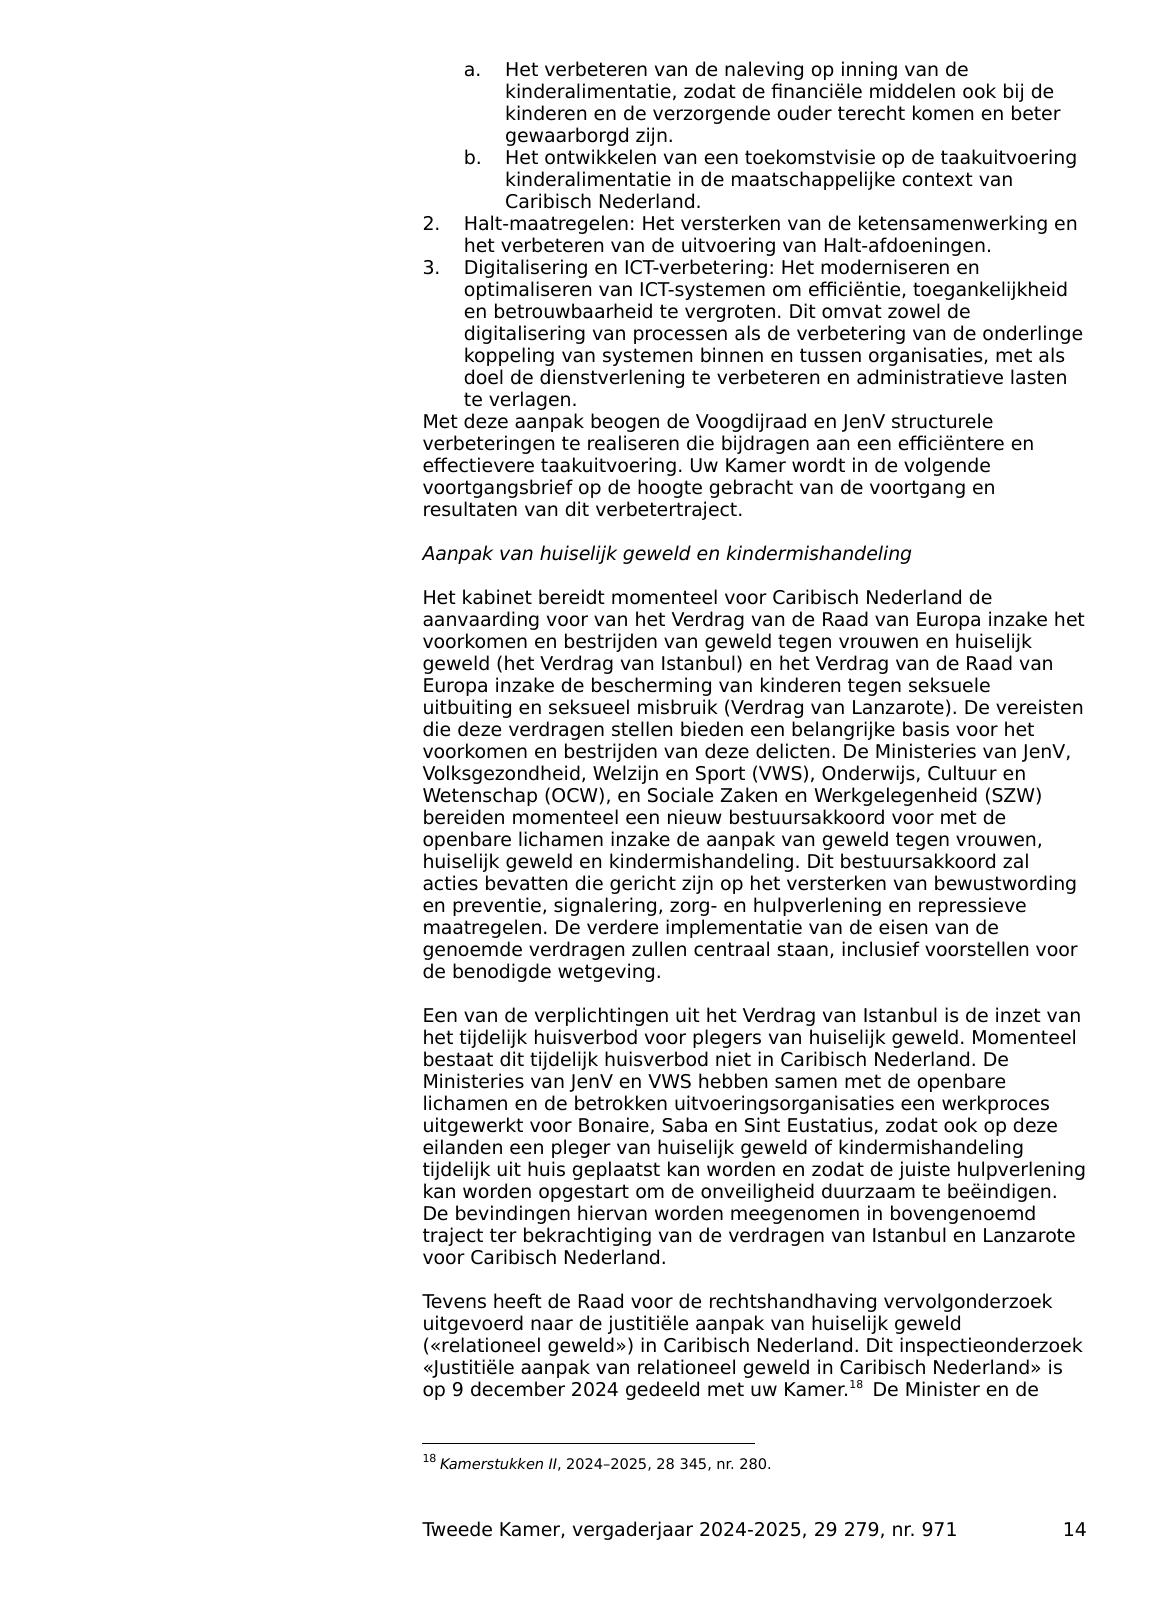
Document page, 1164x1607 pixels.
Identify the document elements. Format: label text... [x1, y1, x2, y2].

text Met deze aanpak beogen de Voogdijraad en JenV structurele verbeteringen te realiseren die bijdragen aan een efficiëntere en effectievere taakuitvoering. Uw Kamer wordt in de volgende voortgangsbrief op de hoogte gebracht van de voortgang en resultaten van dit verbetertraject. [422, 411, 1087, 521]
text Kamerstukken II, 2024–2025, 28 345, nr. 280. [422, 1452, 1087, 1474]
text 2. Halt-maatregelen: Het versterken van de ketensamenwerking en het verbeteren van de uitvoering van Halt-afdoeningen. [422, 213, 1087, 257]
text Een van de verplichtingen uit het Verdrag van Istanbul is de inzet van het tijdelijk huisverbod voor plegers van huiselijk geweld. Momenteel bestaat dit tijdelijk huisverbod niet in Caribisch Nederland. De Ministeries van JenV en VWS hebben samen met de openbare lichamen en de betrokken uitvoeringsorganisaties een werkproces uitgewerkt voor Bonaire, Saba en Sint Eustatius, zodat ook op deze eilanden een pleger van huiselijk geweld of kindermishandeling tijdelijk uit huis geplaatst kan worden en zodat de juiste hulpverlening kan worden opgestart om de onveiligheid duurzaam te beëindigen. De bevindingen hiervan worden meegenomen in bovengenoemd traject ter bekrachtiging van de verdragen van Istanbul en Lanzarote voor Caribisch Nederland. [422, 1005, 1087, 1268]
text b. Het ontwikkelen van een toekomstvisie op de taakuitvoering kinderalimentatie in de maatschappelijke context van Caribisch Nederland. [464, 147, 1087, 213]
text 3. Digitalisering en ICT-verbetering: Het moderniseren en optimaliseren van ICT-systemen om efficiëntie, toegankelijkheid en betrouwbaarheid te vergroten. Dit omvat zowel de digitalisering van processen als de verbetering van de onderlinge koppeling van systemen binnen en tussen organisaties, met als doel de dienstverlening te verbeteren en administratieve lasten te verlagen. [422, 257, 1087, 411]
text Het kabinet bereidt momenteel voor Caribisch Nederland de aanvaarding voor van het Verdrag van de Raad van Europa inzake het voorkomen en bestrijden van geweld tegen vrouwen en huiselijk geweld (het Verdrag van Istanbul) en het Verdrag van de Raad van Europa inzake de bescherming van kinderen tegen seksuele uitbuiting en seksueel misbruik (Verdrag van Lanzarote). De vereisten die deze verdragen stellen bieden een belangrijke basis voor het voorkomen en bestrijden van deze delicten. De Ministeries van JenV, Volksgezondheid, Welzijn en Sport (VWS), Onderwijs, Cultuur en Wetenschap (OCW), en Sociale Zaken en Werkgelegenheid (SZW) bereiden momenteel een nieuw bestuursakkoord voor met de openbare lichamen inzake de aanpak van geweld tegen vrouwen, huiselijk geweld en kindermishandeling. Dit bestuursakkoord zal acties bevatten die gericht zijn op het versterken van bewustwording en preventie, signalering, zorg- en hulpverlening en repressieve maatregelen. De verdere implementatie van de eisen van de genoemde verdragen zullen centraal staan, inclusief voorstellen voor de benodigde wetgeving. [422, 587, 1087, 983]
subtitle Aanpak van huiselijk geweld en kindermishandeling [422, 543, 1087, 565]
text Tevens heeft de Raad voor de rechtshandhaving vervolgonderzoek uitgevoerd naar de justitiële aanpak van huiselijk geweld («relationeel geweld») in Caribisch Nederland. Dit inspectieonderzoek «Justitiële aanpak van relationeel geweld in Caribisch Nederland» is op 9 december 2024 gedeeld met uw Kamer. De Minister en de [422, 1291, 1087, 1401]
text a. Het verbeteren van de naleving op inning van de kinderalimentatie, zodat de financiële middelen ook bij de kinderen en de verzorgende ouder terecht komen en beter gewaarborgd zijn. [464, 59, 1087, 147]
